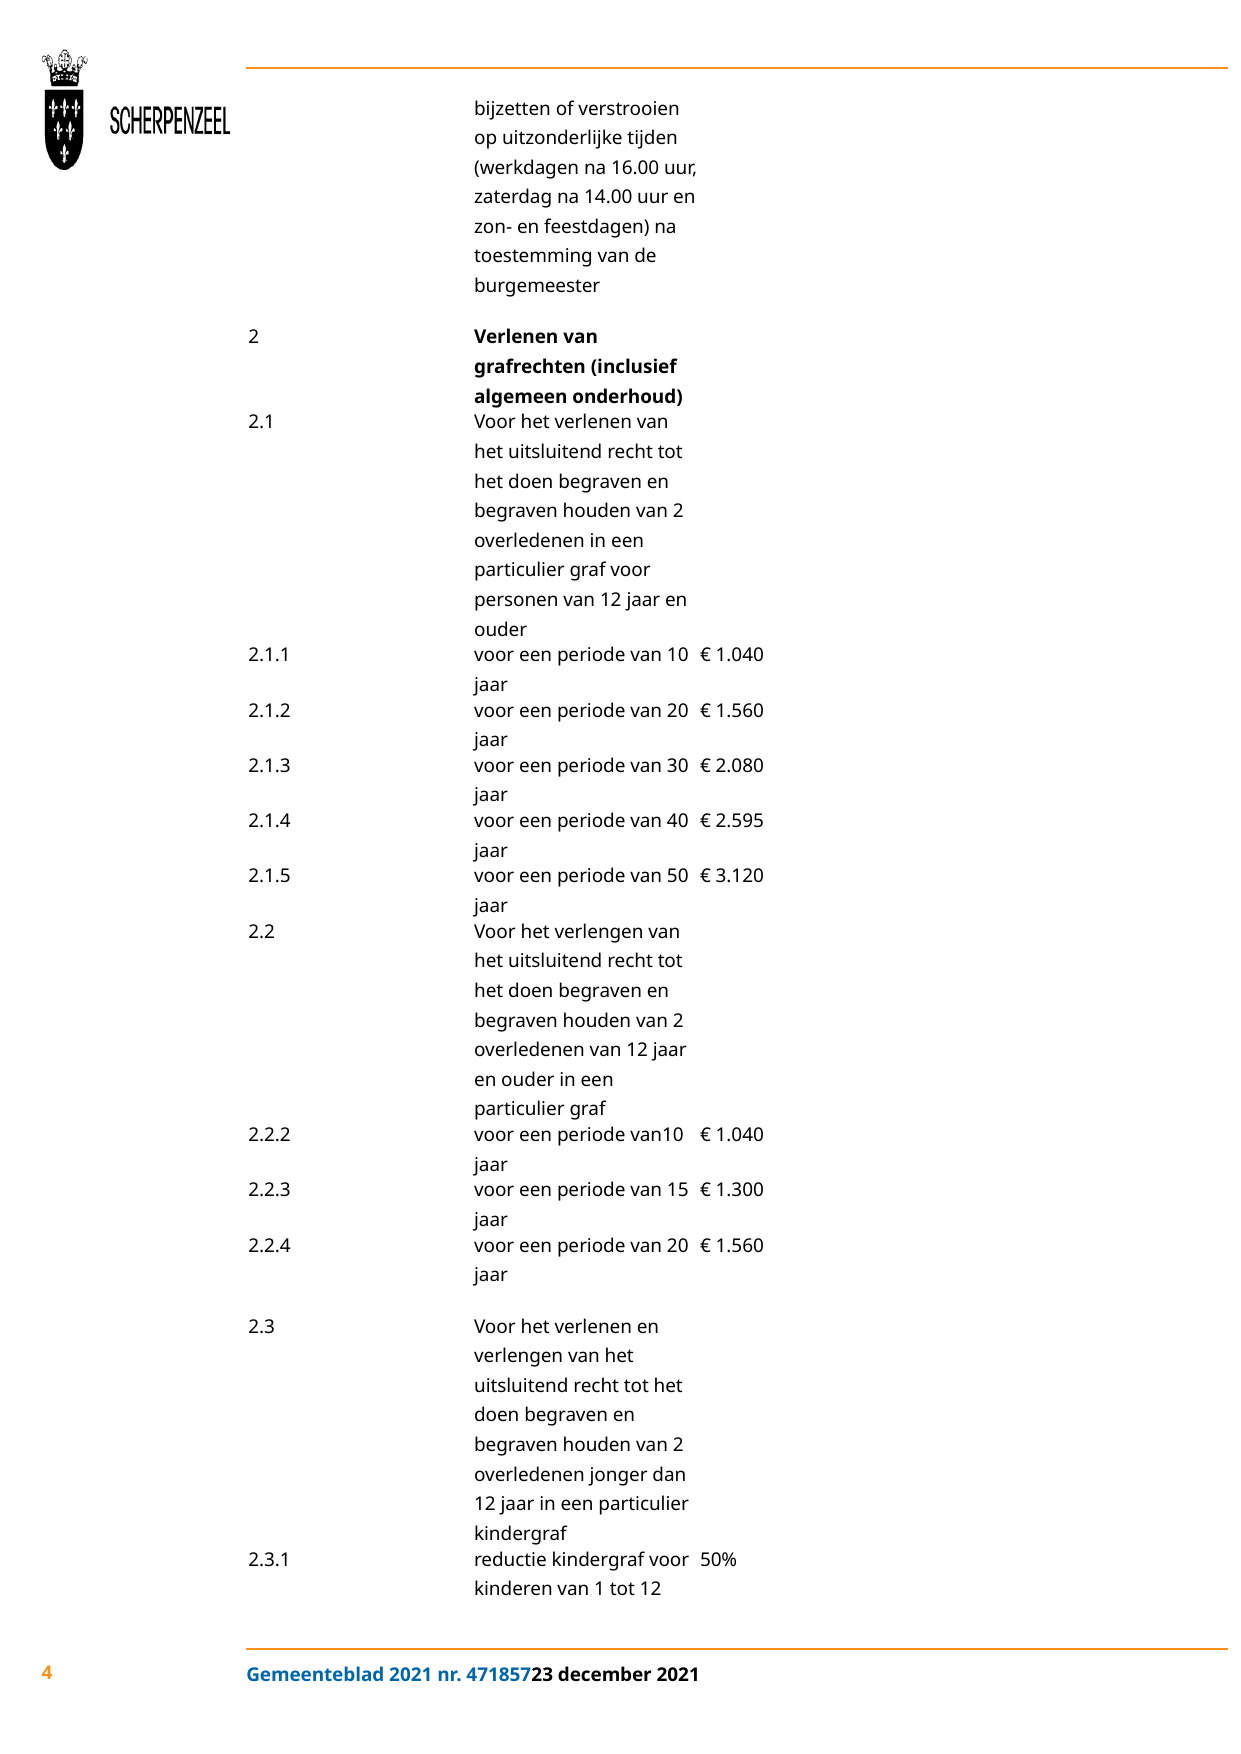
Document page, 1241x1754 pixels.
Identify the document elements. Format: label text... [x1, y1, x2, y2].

table_cell voor een periode van 30 jaar [474, 752, 700, 807]
table_cell 2.2 [248, 918, 474, 1121]
table_cell Voor het verlenen van het uitsluitend recht tot het doen begraven en begraven houden van 2 overledenen in een particulier graf voor personen van 12 jaar en ouder [474, 409, 700, 641]
table_cell 2.2.2 [248, 1121, 474, 1177]
table_cell € 3.120 [700, 863, 1152, 918]
table_cell € 1.300 [700, 1177, 1152, 1232]
table_cell [700, 409, 1152, 641]
table_cell voor een periode van10 jaar [474, 1121, 700, 1177]
table_cell voor een periode van 10 jaar [474, 641, 700, 697]
table_cell 2.1 [248, 409, 474, 641]
table_cell € 1.040 [700, 641, 1152, 697]
table_cell 2.2.3 [248, 1177, 474, 1232]
table_cell 2.1.1 [248, 641, 474, 697]
table_cell voor een periode van 50 jaar [474, 863, 700, 918]
table_cell € 1.560 [700, 1232, 1152, 1287]
table_cell voor een periode van 40 jaar [474, 808, 700, 863]
table_cell [700, 95, 1152, 298]
table_cell reductie kindergraf voor kinderen van 1 tot 12 [474, 1546, 700, 1601]
table_cell 2.1.3 [248, 752, 474, 807]
table_cell [926, 298, 1152, 324]
table_cell [474, 1287, 1152, 1313]
table_cell Voor het verlengen van het uitsluitend recht tot het doen begraven en begraven houden van 2 overledenen van 12 jaar en ouder in een particulier graf [474, 918, 700, 1121]
table_cell voor een periode van 15 jaar [474, 1177, 700, 1232]
table_cell 2.3 [248, 1313, 474, 1546]
table_cell [700, 918, 1152, 1121]
table_cell € 1.040 [700, 1121, 1152, 1177]
table_cell 2.2.4 [248, 1232, 474, 1287]
table_cell 2.1.5 [248, 863, 474, 918]
table_cell 2.3.1 [248, 1546, 474, 1601]
table_cell € 2.080 [700, 752, 1152, 807]
table_cell [248, 298, 926, 324]
table_cell € 2.595 [700, 808, 1152, 863]
table_cell 2.1.2 [248, 697, 474, 752]
table_cell [248, 1287, 474, 1313]
table_cell € 1.560 [700, 697, 1152, 752]
table_cell 2.1.4 [248, 808, 474, 863]
table_cell voor een periode van 20 jaar [474, 697, 700, 752]
table_cell voor een periode van 20 jaar [474, 1232, 700, 1287]
table_cell [248, 95, 474, 298]
table_cell [700, 324, 1152, 409]
table_cell 50% [700, 1546, 1152, 1601]
table_cell [700, 1313, 1152, 1546]
table_cell Voor het verlenen en verlengen van het uitsluitend recht tot het doen begraven en begraven houden van 2 overledenen jonger dan 12 jaar in een particulier kindergraf [474, 1313, 700, 1546]
table_cell Verlenen van grafrechten (inclusief algemeen onderhoud) [474, 324, 700, 409]
table_cell 2 [248, 324, 474, 409]
picture [41, 47, 231, 172]
table_cell bijzetten of verstrooien op uitzonderlijke tijden (werkdagen na 16.00 uur, zaterdag na 14.00 uur en zon- en feestdagen) na toestemming van de burgemeester [474, 95, 700, 298]
